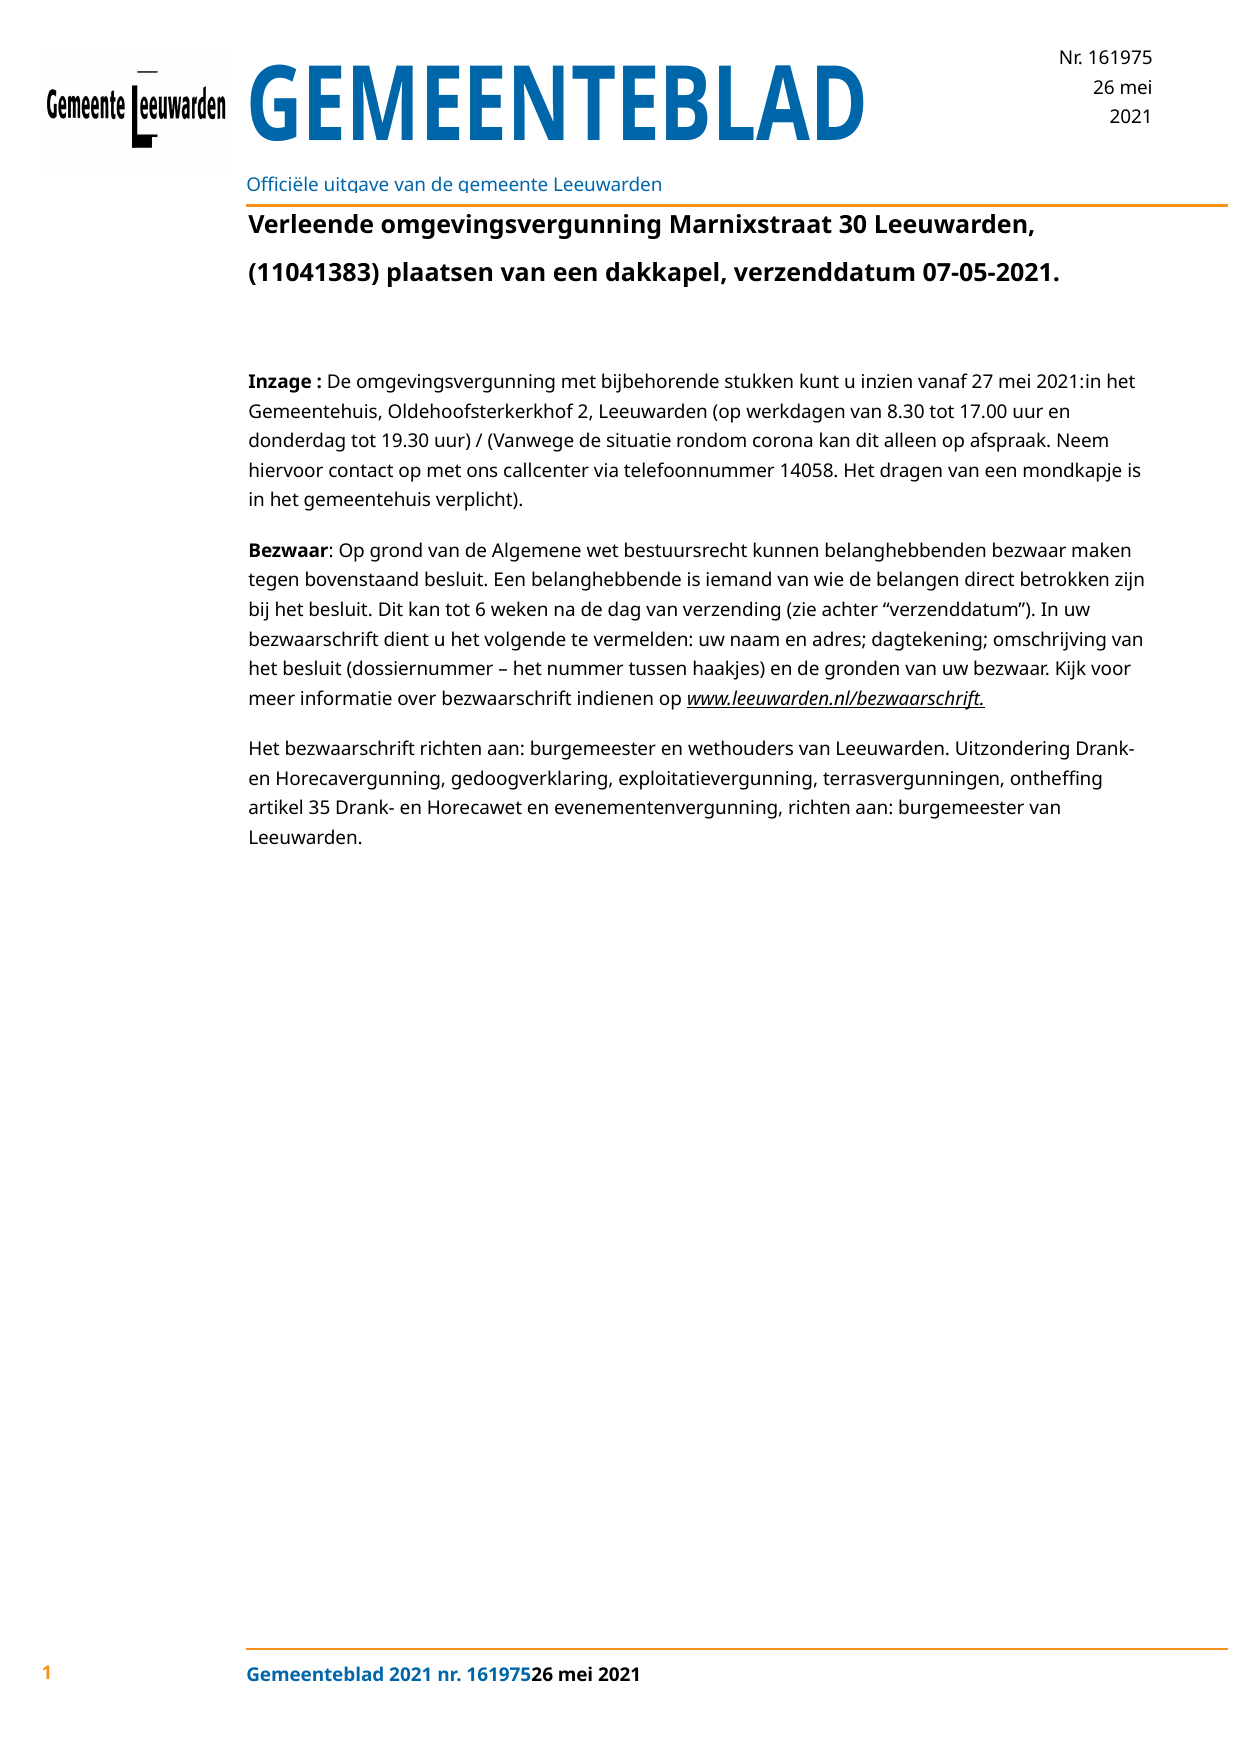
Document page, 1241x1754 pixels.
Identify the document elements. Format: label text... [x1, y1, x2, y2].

text Verleende omgevingsvergunning Marnixstraat 30 Leeuwarden, (11041383) plaatsen van een dakkapel, verzenddatum 07-05-2021. [248, 207, 1152, 288]
text Bezwaar: Op grond van de Algemene wet bestuursrecht kunnen belanghebbenden bezwaar maken tegen bovenstaand besluit. Een belanghebbende is iemand van wie de belangen direct betrokken zijn bij het besluit. Dit kan tot 6 weken na de dag van verzending (zie achter “verzenddatum”). In uw bezwaarschrift dient u het volgende te vermelden: uw naam en adres; dagtekening; omschrijving van het besluit (dossiernummer – het nummer tussen haakjes) en de gronden van uw bezwaar. Kijk voor meer informatie over bezwaarschrift indienen op www.leeuwarden.nl/bezwaarschrift. [248, 537, 1152, 711]
picture [41, 47, 231, 172]
text Het bezwaarschrift richten aan: burgemeester en wethouders van Leeuwarden. Uitzondering Drank- en Horecavergunning, gedoogverklaring, exploitatievergunning, terrasvergunningen, ontheffing artikel 35 Drank- en Horecawet en evenementenvergunning, richten aan: burgemeester van Leeuwarden. [248, 735, 1152, 850]
text Inzage : De omgevingsvergunning met bijbehorende stukken kunt u inzien vanaf 27 mei 2021:in het Gemeentehuis, Oldehoofsterkerkhof 2, Leeuwarden (op werkdagen van 8.30 tot 17.00 uur en donderdag tot 19.30 uur) / (Vanwege de situatie rondom corona kan dit alleen op afspraak. Neem hiervoor contact op met ons callcenter via telefoonnummer 14058. Het dragen van een mondkapje is in het gemeentehuis verplicht). [248, 368, 1152, 512]
